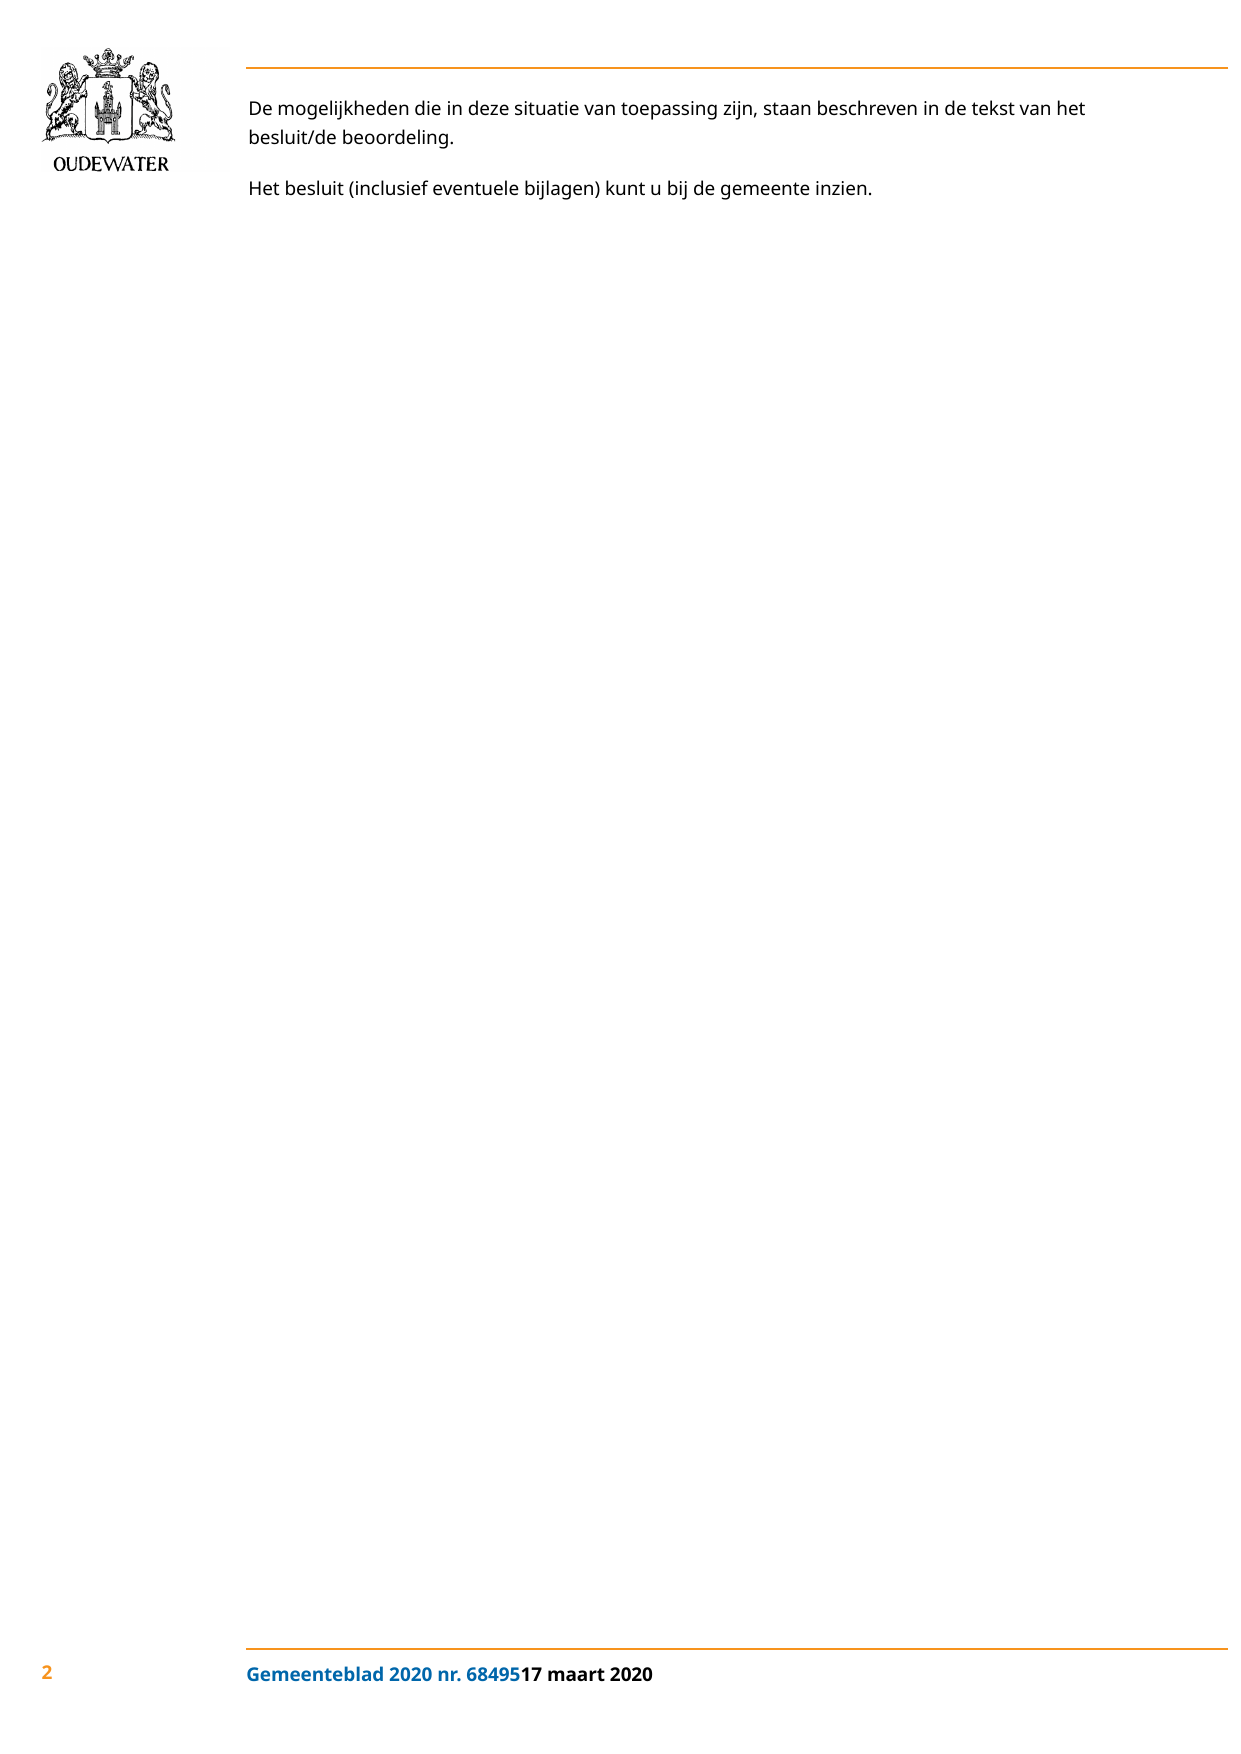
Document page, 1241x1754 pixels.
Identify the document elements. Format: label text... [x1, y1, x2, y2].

picture [41, 47, 231, 172]
text De mogelijkheden die in deze situatie van toepassing zijn, staan beschreven in de tekst van het besluit/de beoordeling. [248, 95, 1152, 150]
text Het besluit (inclusief eventuele bijlagen) kunt u bij de gemeente inzien. [248, 175, 1152, 201]
